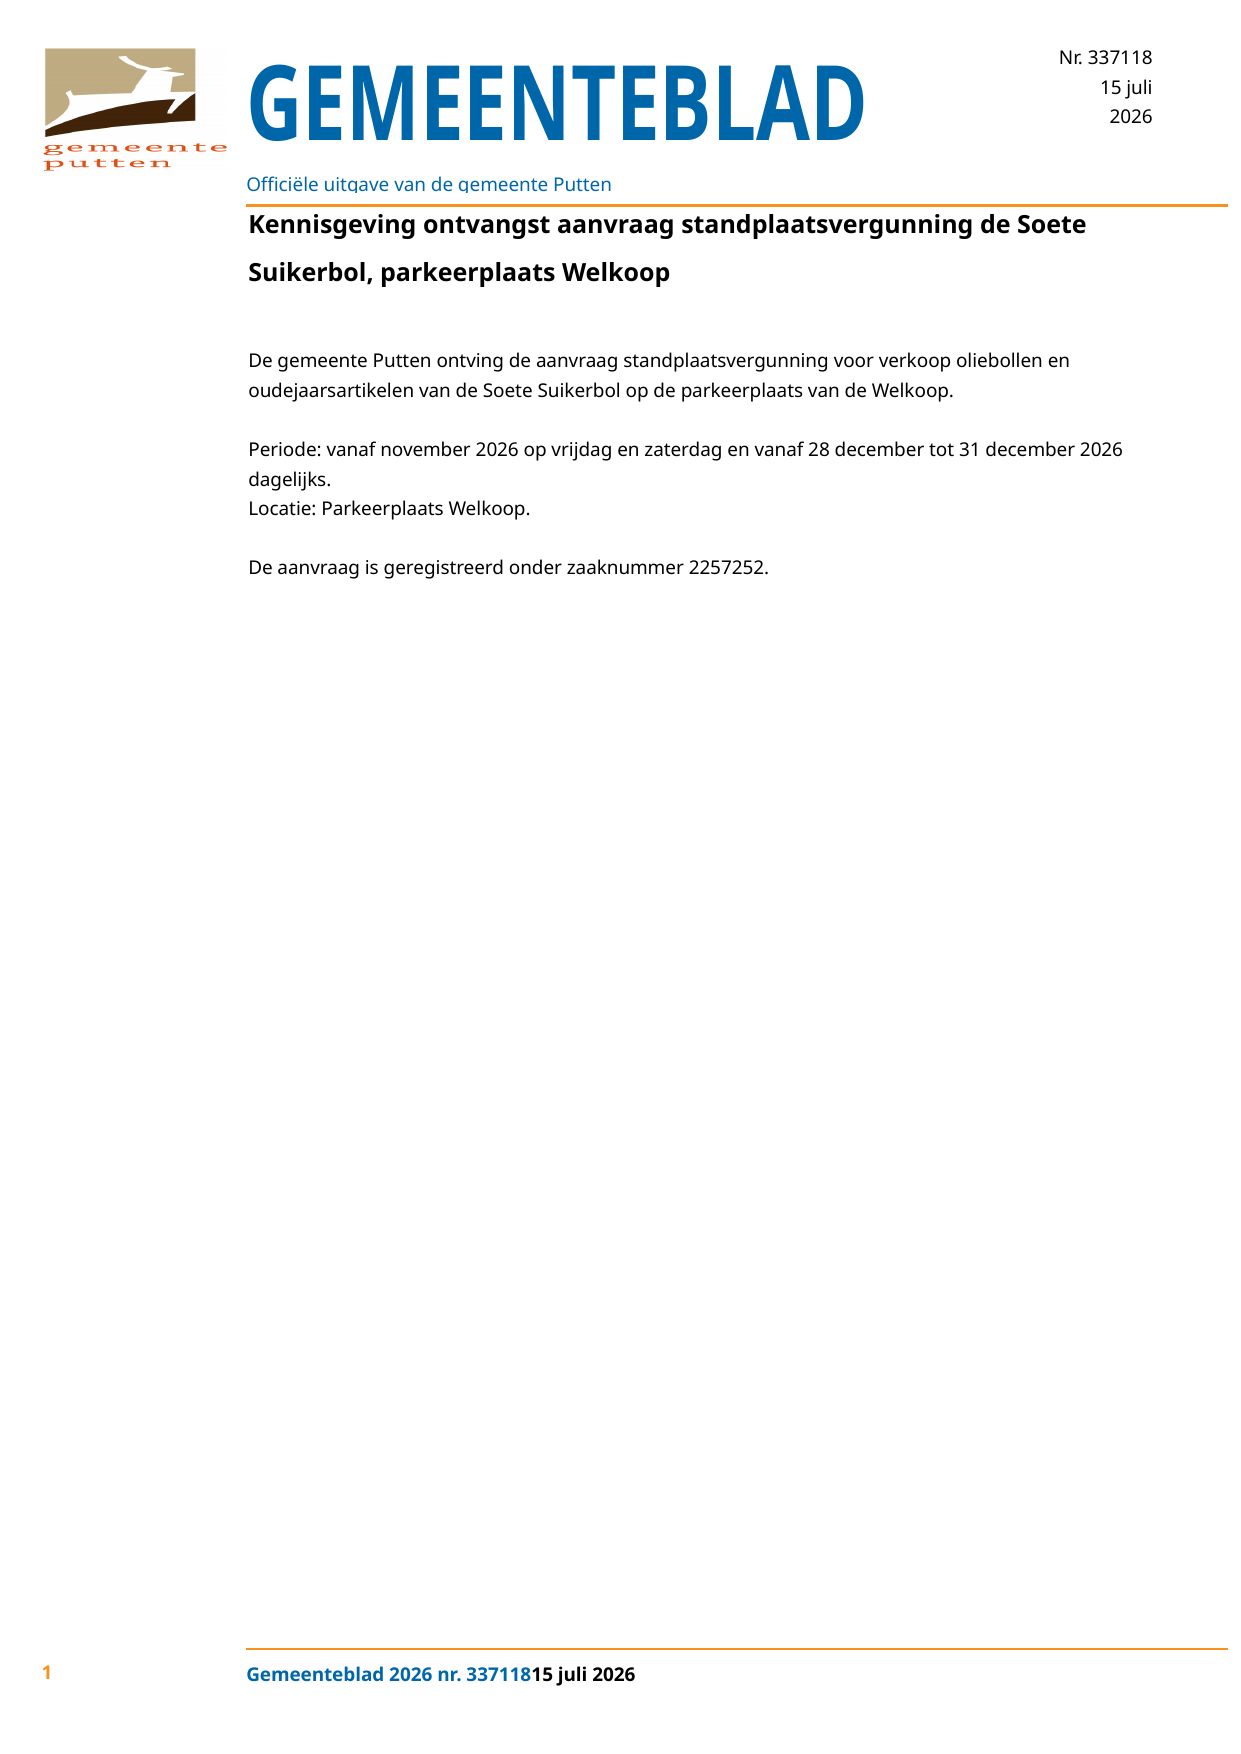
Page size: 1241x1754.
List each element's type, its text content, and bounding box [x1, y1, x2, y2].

text De aanvraag is geregistreerd onder zaaknummer 2257252. [248, 554, 1152, 580]
picture [41, 47, 231, 172]
text Kennisgeving ontvangst aanvraag standplaatsvergunning de Soete Suikerbol, parkeerplaats Welkoop [248, 207, 1152, 288]
text Periode: vanaf november 2026 op vrijdag en zaterdag en vanaf 28 december tot 31 december 2026 dagelijks. [248, 436, 1152, 492]
text De gemeente Putten ontving de aanvraag standplaatsvergunning voor verkoop oliebollen en oudejaarsartikelen van de Soete Suikerbol op de parkeerplaats van de Welkoop. [248, 347, 1152, 403]
text Locatie: Parkeerplaats Welkoop. [248, 495, 1152, 521]
